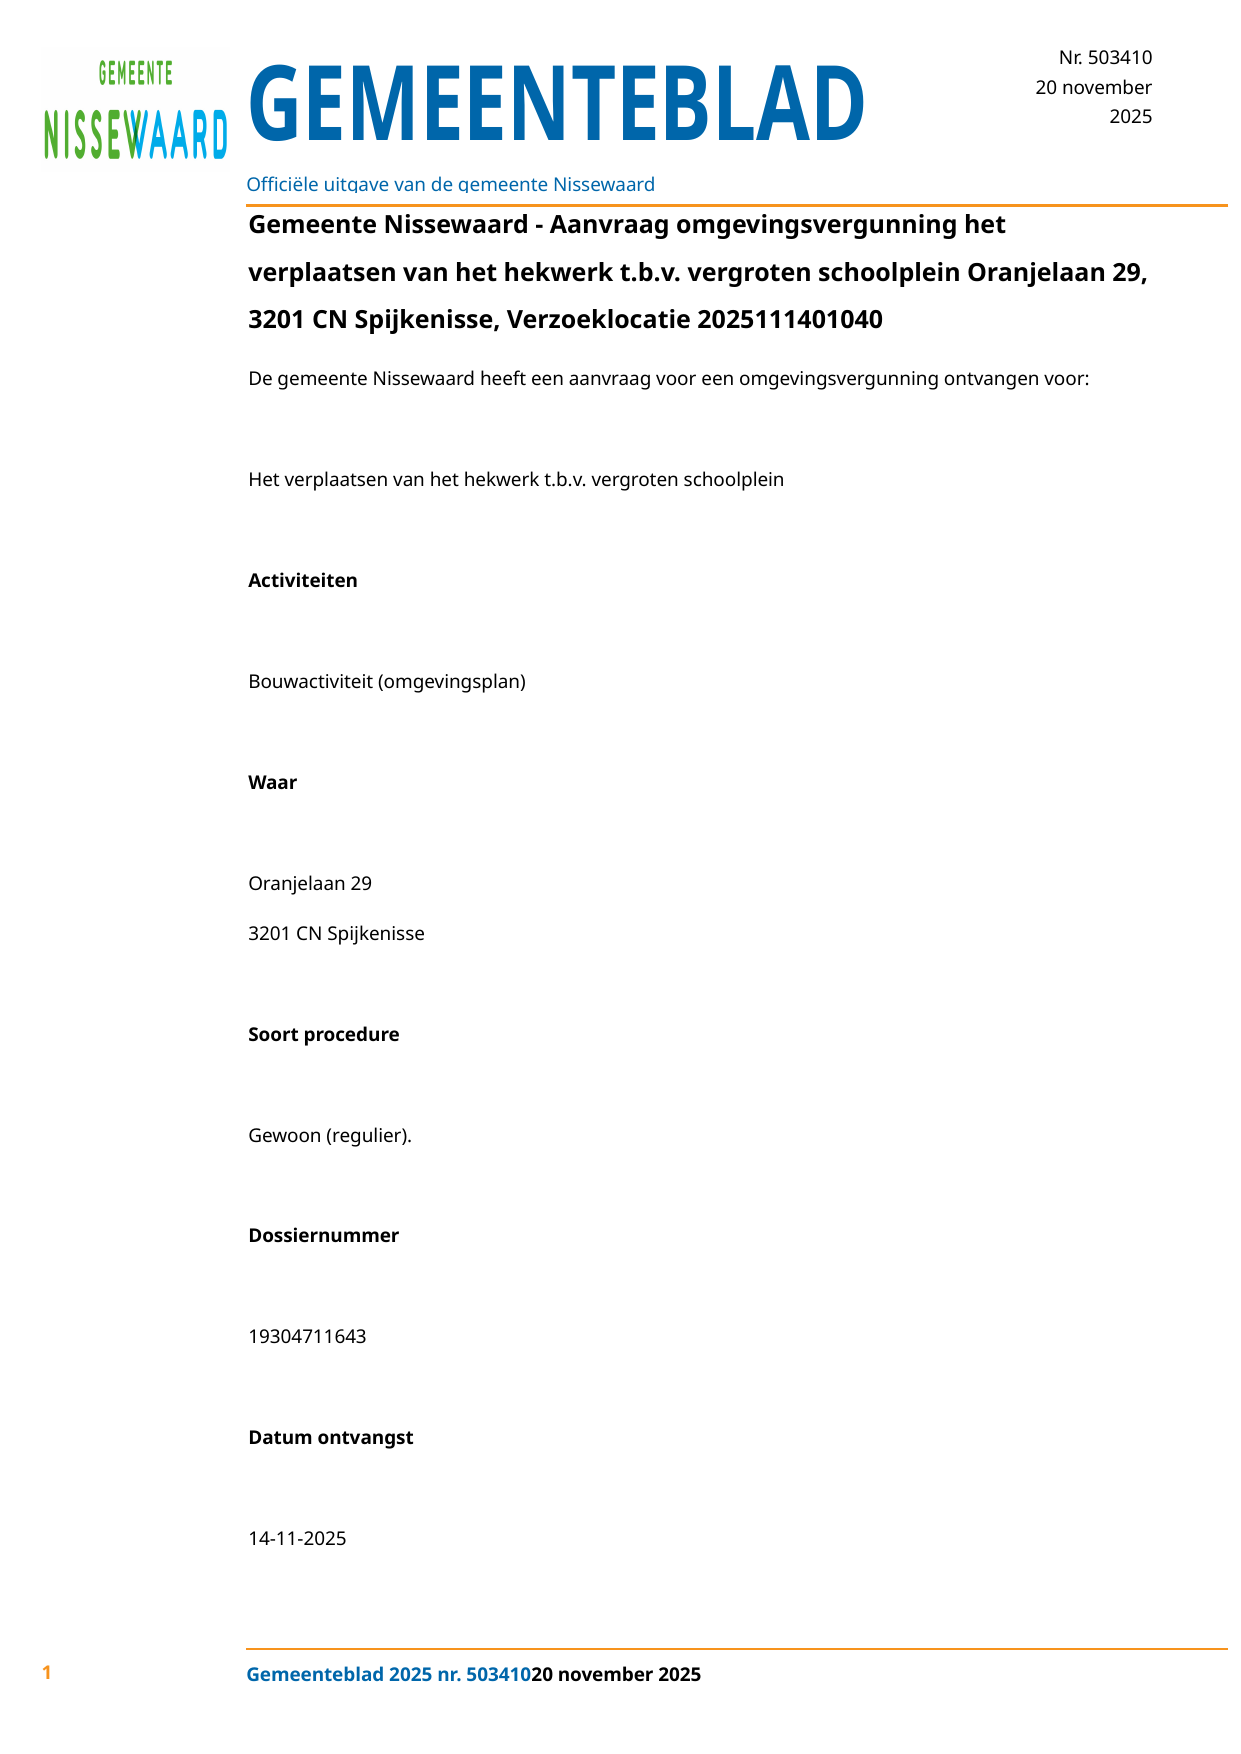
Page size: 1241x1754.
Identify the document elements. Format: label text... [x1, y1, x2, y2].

text Soort procedure [248, 1021, 1152, 1047]
text Dossiernummer [248, 1223, 1152, 1248]
text De gemeente Nissewaard heeft een aanvraag voor een omgevingsvergunning ontvangen voor: [248, 366, 1152, 391]
text 19304711643 [248, 1323, 1152, 1349]
text Waar [248, 769, 1152, 794]
text Activiteiten [248, 567, 1152, 593]
text Gemeente Nissewaard - Aanvraag omgevingsvergunning het verplaatsen van het hekwerk t.b.v. vergroten schoolplein Oranjelaan 29, 3201 CN Spijkenisse, Verzoeklocatie 2025111401040 [248, 207, 1152, 336]
text 3201 CN Spijkenisse [248, 920, 1152, 946]
text Bouwactiviteit (omgevingsplan) [248, 668, 1152, 694]
text Oranjelaan 29 [248, 870, 1152, 895]
text Het verplaatsen van het hekwerk t.b.v. vergroten schoolplein [248, 466, 1152, 492]
text Gewoon (regulier). [248, 1122, 1152, 1147]
picture [41, 47, 231, 172]
text Datum ontvangst [248, 1424, 1152, 1450]
text 14-11-2025 [248, 1525, 1152, 1551]
